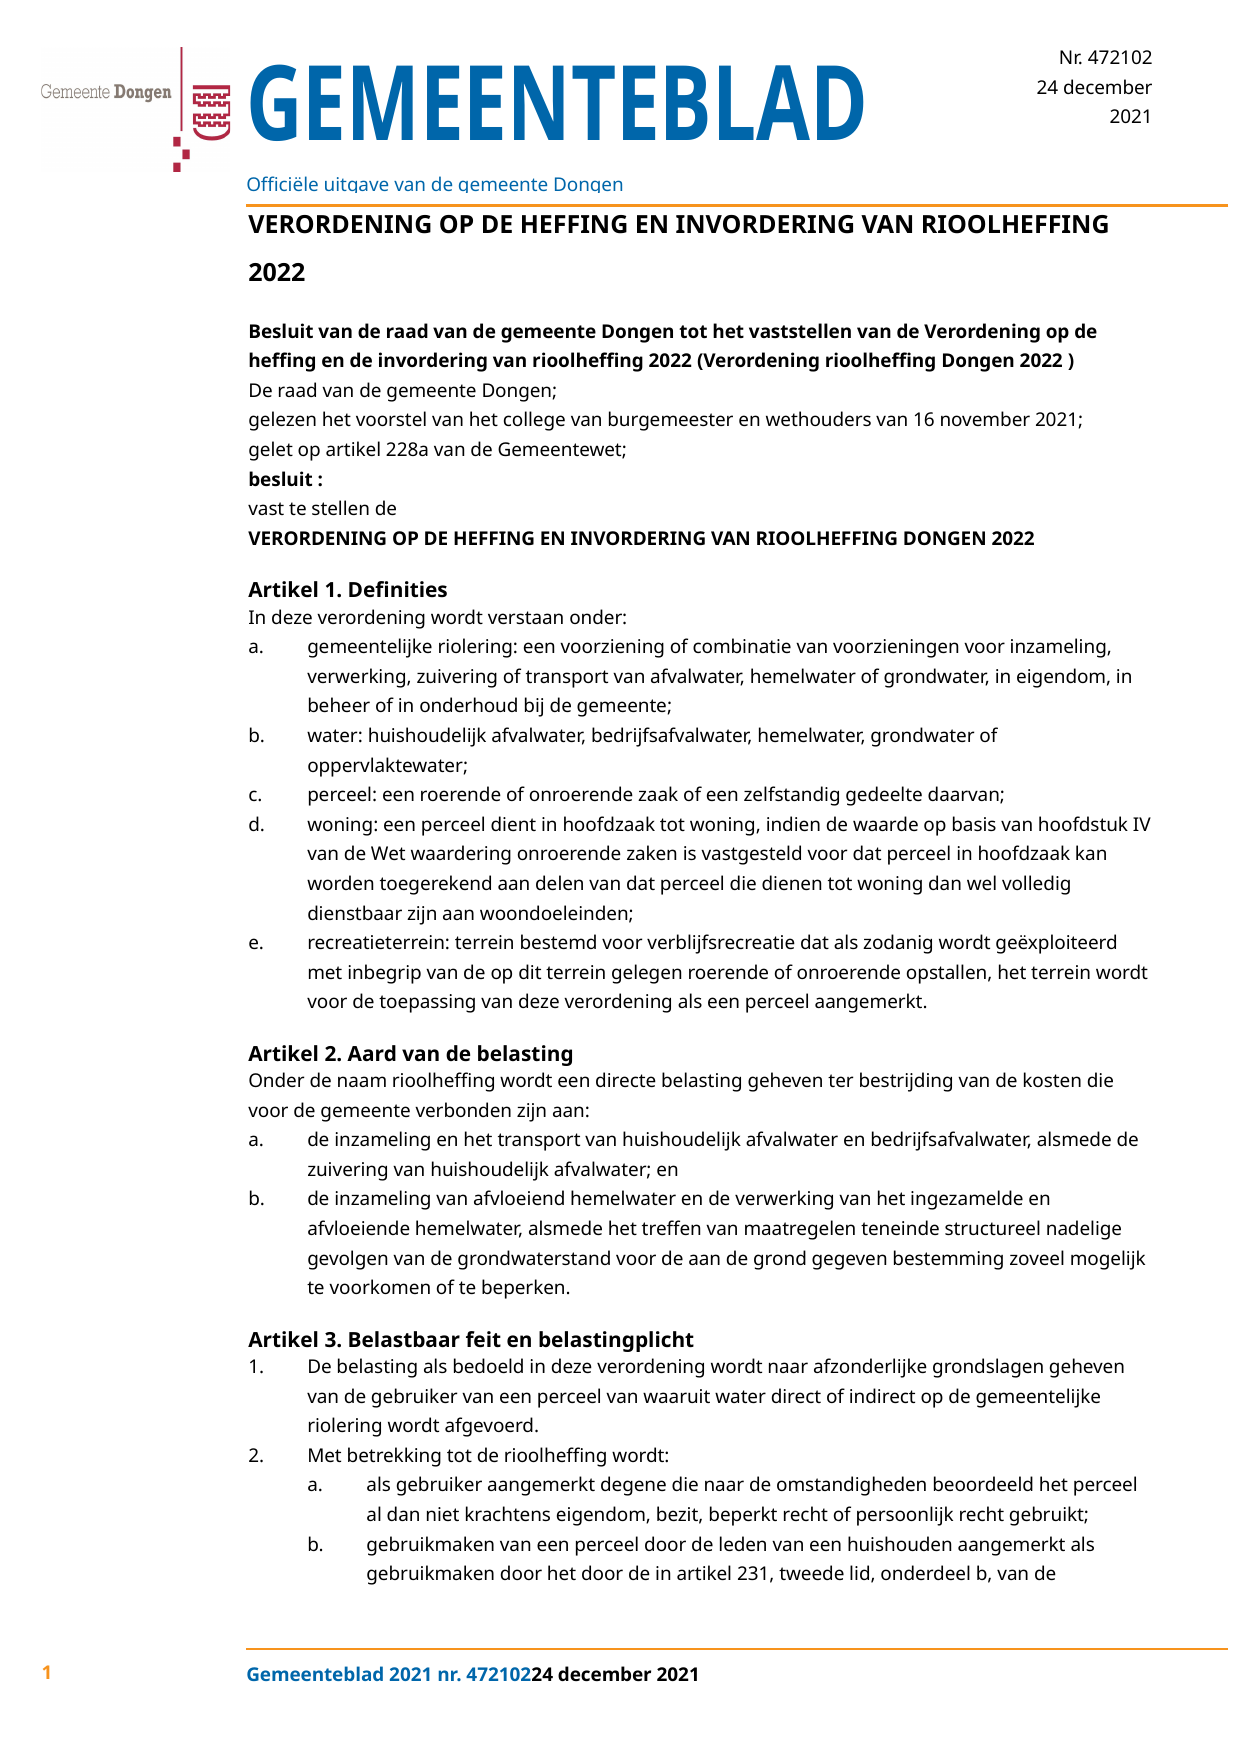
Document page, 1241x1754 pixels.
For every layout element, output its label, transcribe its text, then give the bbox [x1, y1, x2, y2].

text Artikel 3. Belastbaar feit en belastingplicht [248, 1325, 1152, 1353]
text besluit : [248, 466, 1152, 492]
text Artikel 1. Definities [248, 575, 1152, 604]
text VERORDENING OP DE HEFFING EN INVORDERING VAN RIOOLHEFFING 2022 [248, 207, 1152, 288]
list gemeentelijke riolering: een voorziening of combinatie van voorzieningen voor inzameling, verwerking, zuivering of transport van afvalwater, hemelwater of grondwater, in eigendom, in beheer of in onderhoud bij de gemeente; [248, 633, 1152, 718]
text Artikel 2. Aard van de belasting [248, 1039, 1152, 1067]
text Besluit van de raad van de gemeente Dongen tot het vaststellen van de Verordening op de heffing en de invordering van rioolheffing 2022 (Verordening rioolheffing Dongen 2022 ) [248, 318, 1152, 373]
list de inzameling en het transport van huishoudelijk afvalwater en bedrijfsafvalwater, alsmede de zuivering van huishoudelijk afvalwater; en [248, 1126, 1152, 1182]
list perceel: een roerende of onroerende zaak of een zelfstandig gedeelte daarvan; [248, 781, 1152, 807]
picture [41, 47, 231, 172]
list water: huishoudelijk afvalwater, bedrijfsafvalwater, hemelwater, grondwater of oppervlaktewater; [248, 722, 1152, 777]
text gelezen het voorstel van het college van burgemeester en wethouders van 16 november 2021; [248, 407, 1152, 432]
list gebruikmaken van een perceel door de leden van een huishouden aangemerkt als gebruikmaken door het door de in artikel 231, tweede lid, onderdeel b, van de [307, 1531, 1152, 1586]
text In deze verordening wordt verstaan onder: [248, 604, 1152, 629]
text De raad van de gemeente Dongen; [248, 377, 1152, 403]
list recreatieterrein: terrein bestemd voor verblijfsrecreatie dat als zodanig wordt geëxploiteerd met inbegrip van de op dit terrein gelegen roerende of onroerende opstallen, het terrein wordt voor de toepassing van deze verordening als een perceel aangemerkt. [248, 929, 1152, 1014]
text VERORDENING OP DE HEFFING EN INVORDERING VAN RIOOLHEFFING DONGEN 2022 [248, 525, 1152, 551]
list als gebruiker aangemerkt degene die naar de omstandigheden beoordeeld het perceel al dan niet krachtens eigendom, bezit, beperkt recht of persoonlijk recht gebruikt; [307, 1472, 1152, 1527]
list De belasting als bedoeld in deze verordening wordt naar afzonderlijke grondslagen geheven van de gebruiker van een perceel van waaruit water direct of indirect op de gemeentelijke riolering wordt afgevoerd. [248, 1353, 1152, 1438]
text vast te stellen de [248, 495, 1152, 521]
text Onder de naam rioolheffing wordt een directe belasting geheven ter bestrijding van de kosten die voor de gemeente verbonden zijn aan: [248, 1067, 1152, 1123]
list Met betrekking tot de rioolheffing wordt: [248, 1442, 1152, 1468]
text gelet op artikel 228a van de Gemeentewet; [248, 436, 1152, 462]
list woning: een perceel dient in hoofdzaak tot woning, indien de waarde op basis van hoofdstuk IV van de Wet waardering onroerende zaken is vastgesteld voor dat perceel in hoofdzaak kan worden toegerekend aan delen van dat perceel die dienen tot woning dan wel volledig dienstbaar zijn aan woondoeleinden; [248, 811, 1152, 925]
list de inzameling van afvloeiend hemelwater en de verwerking van het ingezamelde en afvloeiende hemelwater, alsmede het treffen van maatregelen teneinde structureel nadelige gevolgen van de grondwaterstand voor de aan de grond gegeven bestemming zoveel mogelijk te voorkomen of te beperken. [248, 1186, 1152, 1300]
